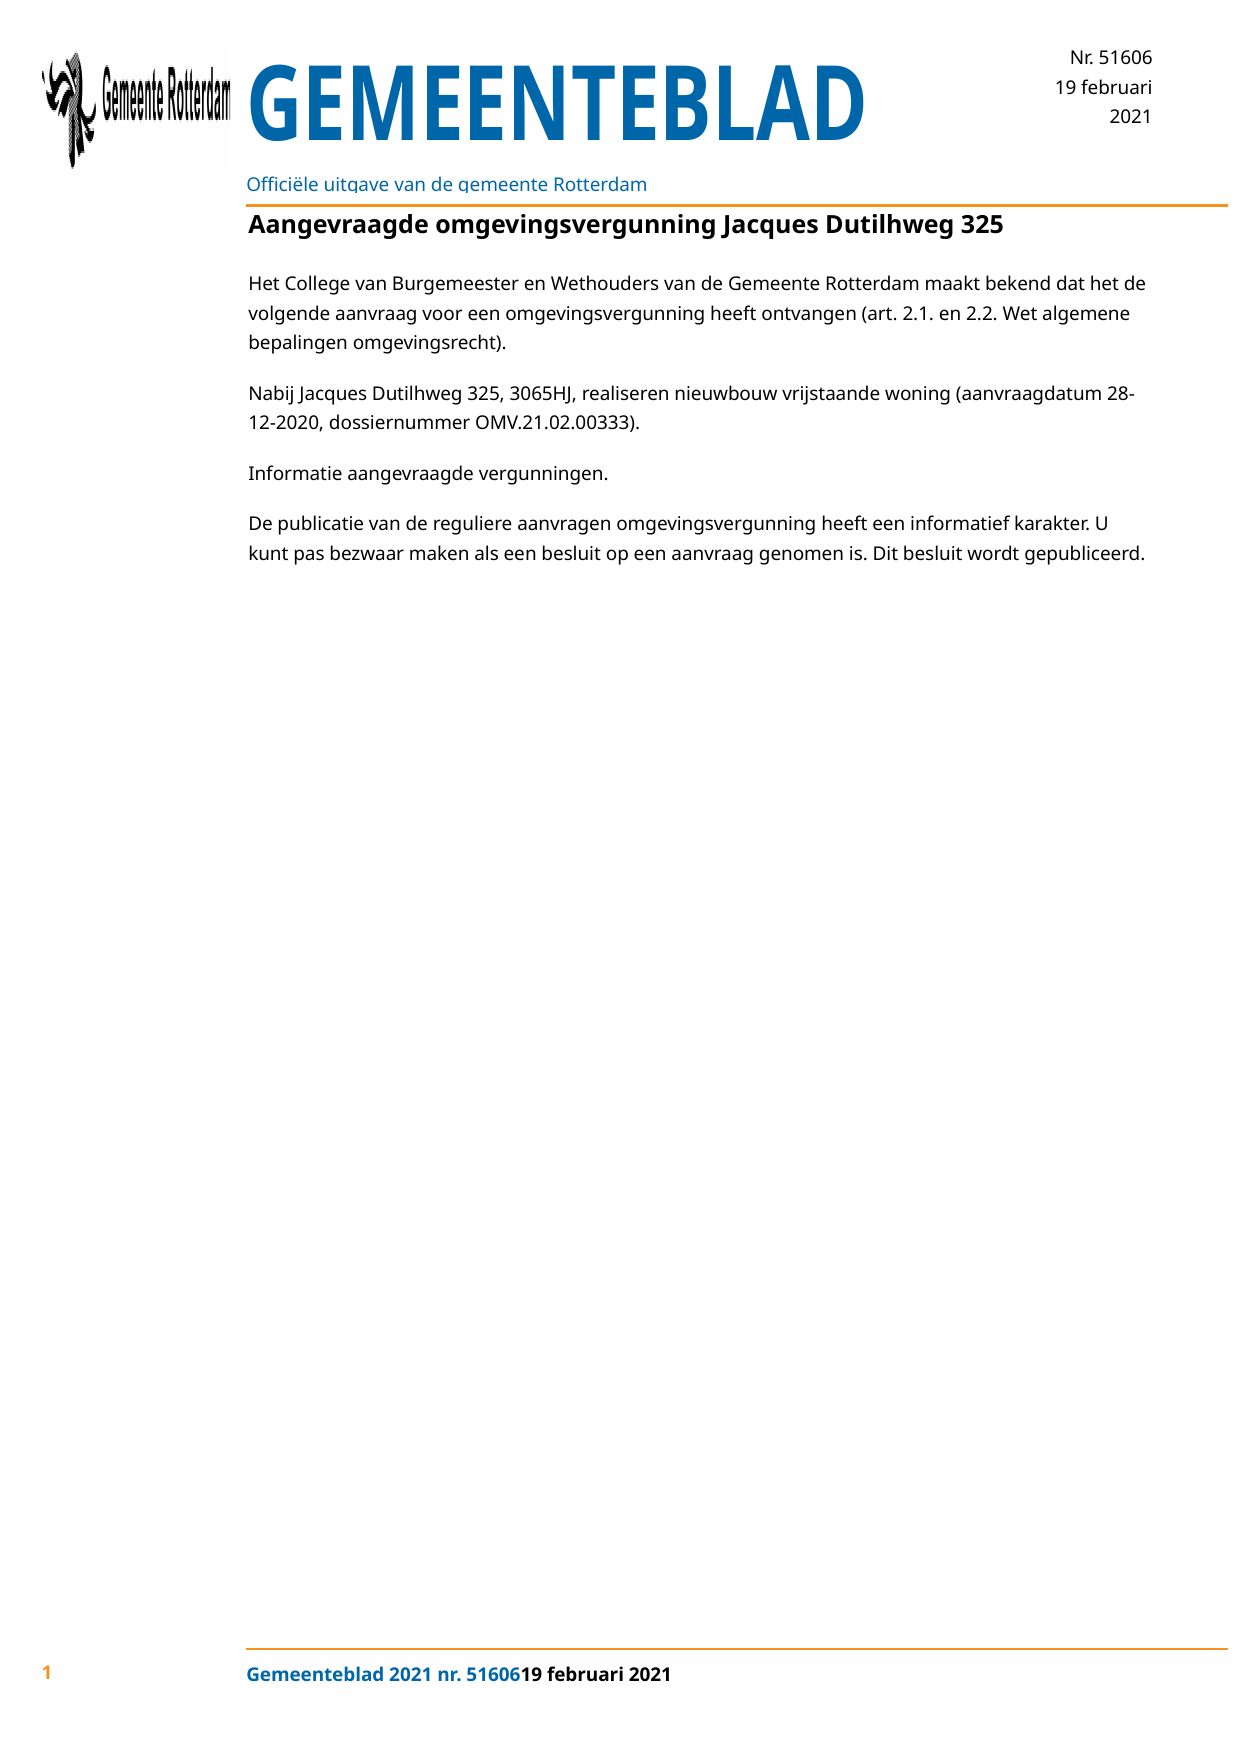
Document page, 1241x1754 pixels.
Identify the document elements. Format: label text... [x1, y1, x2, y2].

picture [41, 47, 231, 172]
text De publicatie van de reguliere aanvragen omgevingsvergunning heeft een informatief karakter. U kunt pas bezwaar maken als een besluit op een aanvraag genomen is. Dit besluit wordt gepubliceerd. [248, 510, 1152, 566]
text Het College van Burgemeester en Wethouders van de Gemeente Rotterdam maakt bekend dat het de volgende aanvraag voor een omgevingsvergunning heeft ontvangen (art. 2.1. en 2.2. Wet algemene bepalingen omgevingsrecht). [248, 270, 1152, 355]
text Informatie aangevraagde vergunningen. [248, 460, 1152, 486]
text Nabij Jacques Dutilhweg 325, 3065HJ, realiseren nieuwbouw vrijstaande woning (aanvraagdatum 28-12-2020, dossiernummer OMV.21.02.00333). [248, 380, 1152, 435]
text Aangevraagde omgevingsvergunning Jacques Dutilhweg 325 [248, 207, 1152, 241]
